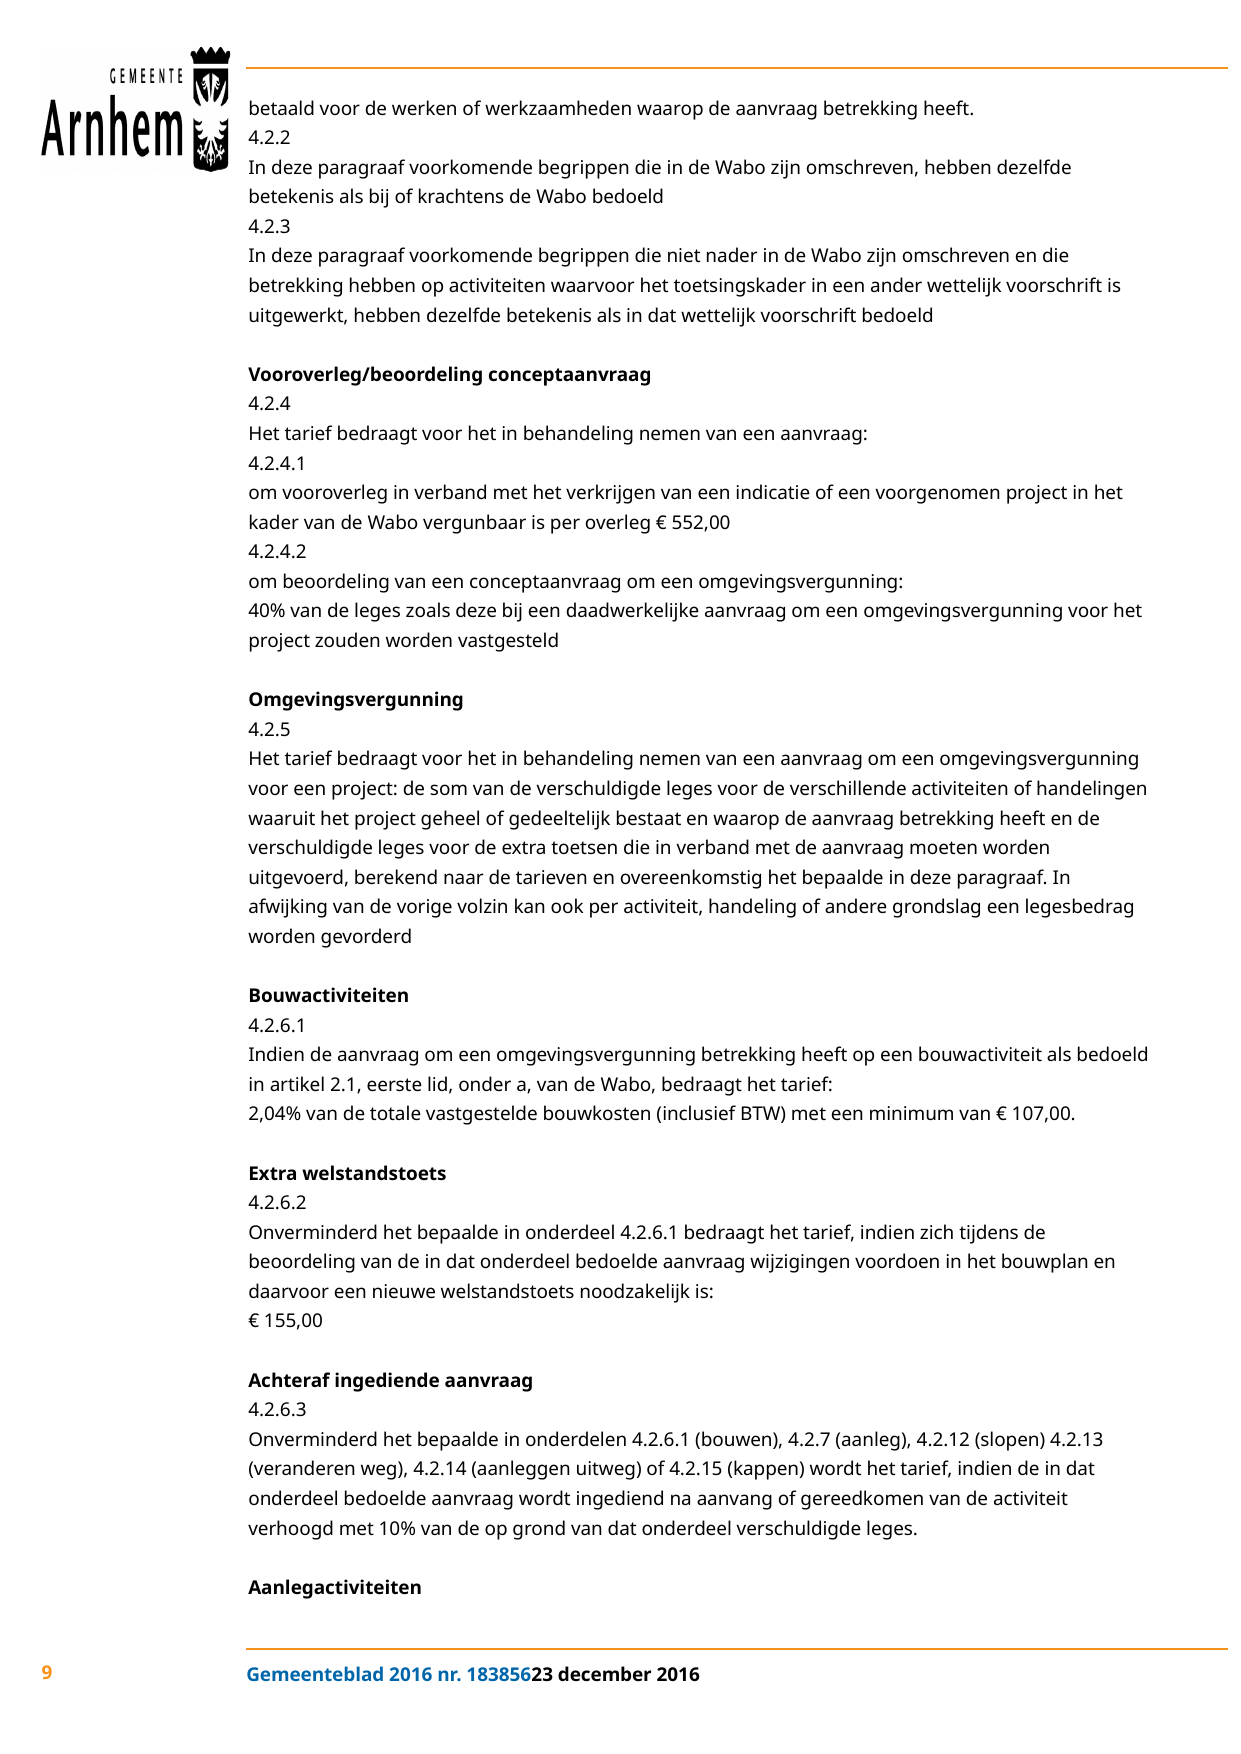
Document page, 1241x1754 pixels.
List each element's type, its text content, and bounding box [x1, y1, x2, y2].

text Bouwactiviteiten [248, 982, 1152, 1008]
picture [41, 47, 231, 172]
text 4.2.4.2 [248, 538, 1152, 564]
text betaald voor de werken of werkzaamheden waarop de aanvraag betrekking heeft. [248, 95, 1152, 121]
text In deze paragraaf voorkomende begrippen die niet nader in de Wabo zijn omschreven en die betrekking hebben op activiteiten waarvoor het toetsingskader in een ander wettelijk voorschrift is uitgewerkt, hebben dezelfde betekenis als in dat wettelijk voorschrift bedoeld [248, 243, 1152, 328]
text Het tarief bedraagt voor het in behandeling nemen van een aanvraag om een omgevingsvergunning voor een project: de som van de verschuldigde leges voor de verschillende activiteiten of handelingen waaruit het project geheel of gedeeltelijk bestaat en waarop de aanvraag betrekking heeft en de verschuldigde leges voor de extra toetsen die in verband met de aanvraag moeten worden uitgevoerd, berekend naar de tarieven en overeenkomstig het bepaalde in deze paragraaf. In afwijking van de vorige volzin kan ook per activiteit, handeling of andere grondslag een legesbedrag worden gevorderd [248, 746, 1152, 949]
text 4.2.6.1 [248, 1012, 1152, 1038]
text 4.2.2 [248, 124, 1152, 150]
text 4.2.4 [248, 391, 1152, 416]
text om vooroverleg in verband met het verkrijgen van een indicatie of een voorgenomen project in het kader van de Wabo vergunbaar is per overleg € 552,00 [248, 479, 1152, 535]
text Achteraf ingediende aanvraag [248, 1367, 1152, 1393]
text Indien de aanvraag om een omgevingsvergunning betrekking heeft op een bouwactiviteit als bedoeld in artikel 2.1, eerste lid, onder a, van de Wabo, bedraagt het tarief: [248, 1041, 1152, 1097]
text 40% van de leges zoals deze bij een daadwerkelijke aanvraag om een omgevingsvergunning voor het project zouden worden vastgesteld [248, 598, 1152, 653]
text Vooroverleg/beoordeling conceptaanvraag [248, 361, 1152, 387]
text In deze paragraaf voorkomende begrippen die in de Wabo zijn omschreven, hebben dezelfde betekenis als bij of krachtens de Wabo bedoeld [248, 154, 1152, 209]
text Het tarief bedraagt voor het in behandeling nemen van een aanvraag: [248, 420, 1152, 446]
text 4.2.5 [248, 716, 1152, 742]
text Extra welstandstoets [248, 1160, 1152, 1186]
text Onverminderd het bepaalde in onderdelen 4.2.6.1 (bouwen), 4.2.7 (aanleg), 4.2.12 (slopen) 4.2.13 (veranderen weg), 4.2.14 (aanleggen uitweg) of 4.2.15 (kappen) wordt het tarief, indien de in dat onderdeel bedoelde aanvraag wordt ingediend na aanvang of gereedkomen van de activiteit verhoogd met 10% van de op grond van dat onderdeel verschuldigde leges. [248, 1426, 1152, 1541]
text 4.2.4.1 [248, 450, 1152, 476]
text om beoordeling van een conceptaanvraag om een omgevingsvergunning: [248, 568, 1152, 594]
text 4.2.3 [248, 213, 1152, 239]
text 4.2.6.3 [248, 1396, 1152, 1422]
text 2,04% van de totale vastgestelde bouwkosten (inclusief BTW) met een minimum van € 107,00. [248, 1101, 1152, 1126]
text Aanlegactiviteiten [248, 1574, 1152, 1600]
text Omgevingsvergunning [248, 686, 1152, 712]
text 4.2.6.2 [248, 1189, 1152, 1215]
text Onverminderd het bepaalde in onderdeel 4.2.6.1 bedraagt het tarief, indien zich tijdens de beoordeling van de in dat onderdeel bedoelde aanvraag wijzigingen voordoen in het bouwplan en daarvoor een nieuwe welstandstoets noodzakelijk is: [248, 1219, 1152, 1304]
text € 155,00 [248, 1308, 1152, 1333]
